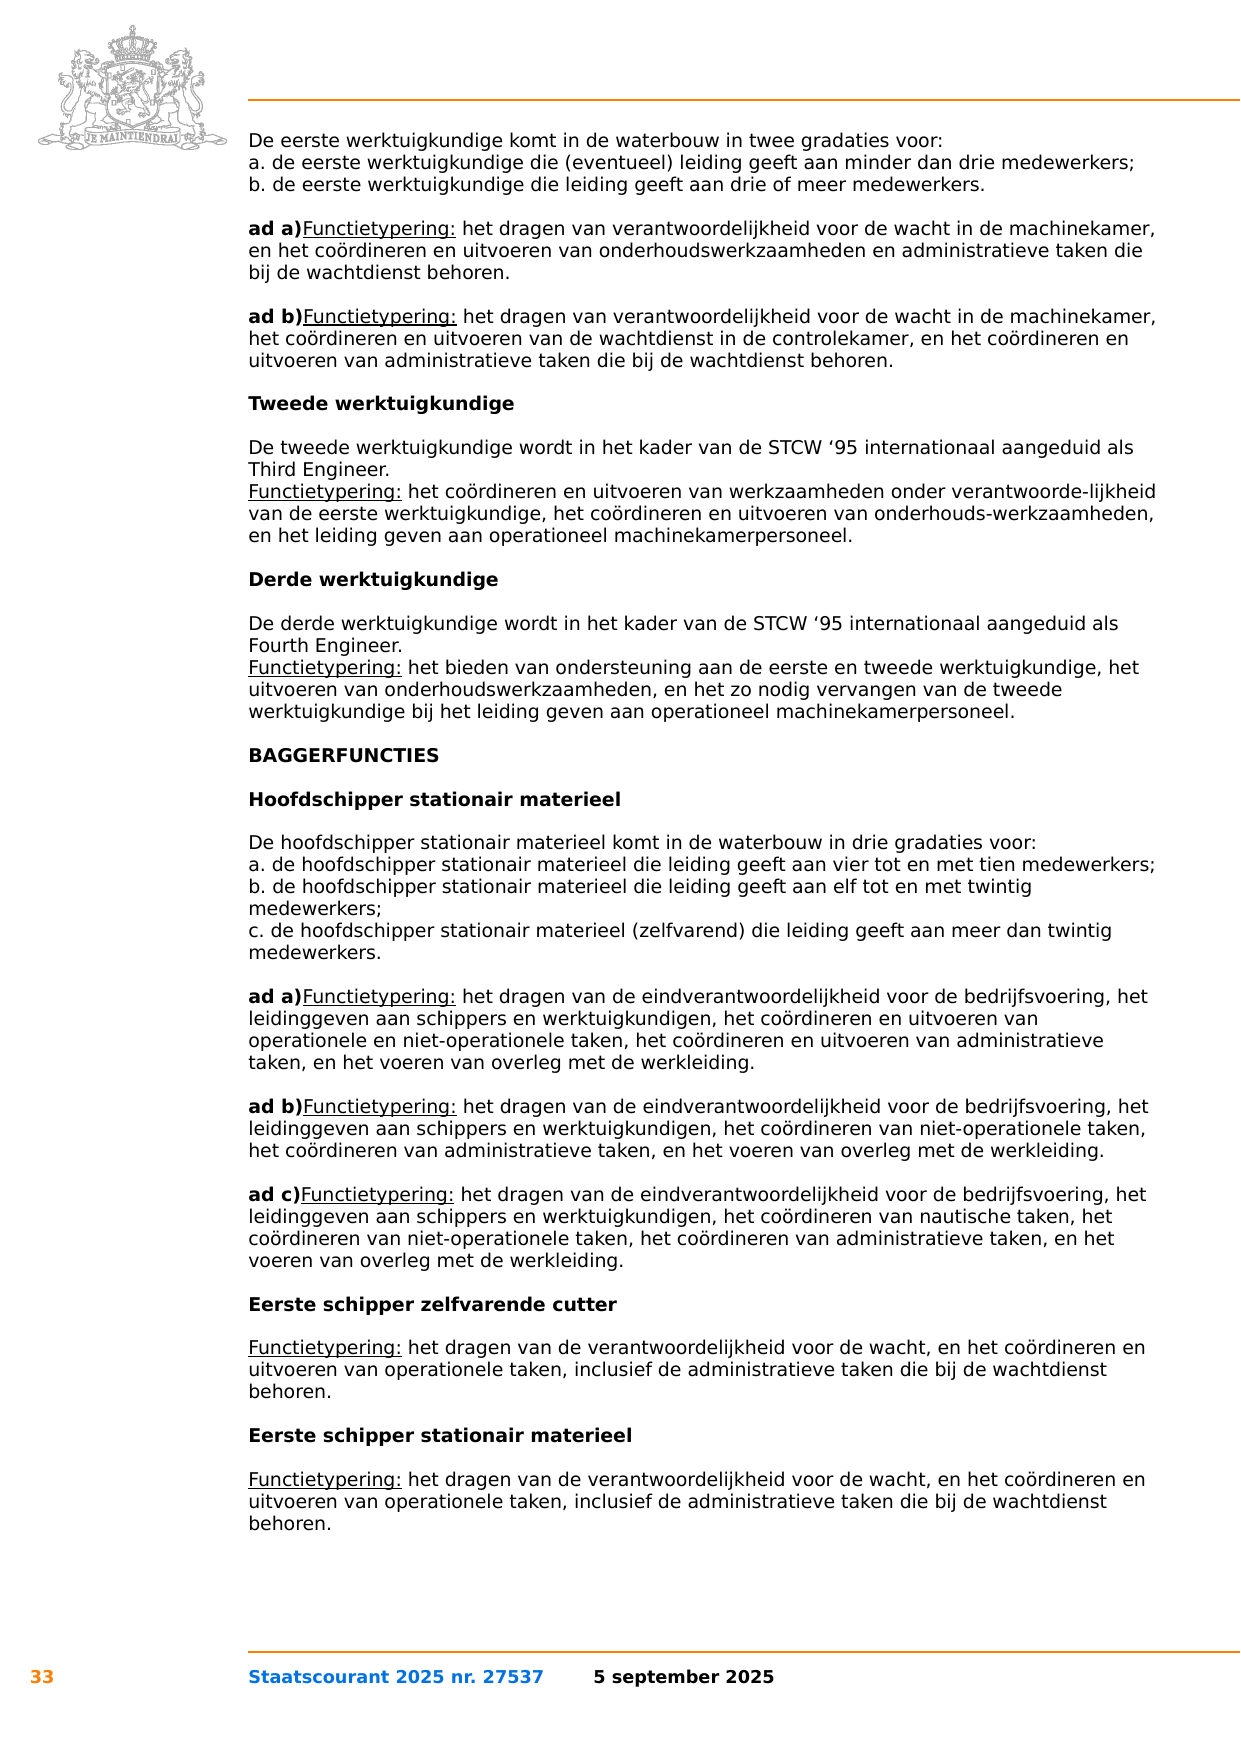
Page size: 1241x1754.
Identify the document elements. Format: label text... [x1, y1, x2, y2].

picture [38, 25, 227, 150]
subtitle Tweede werktuigkundige [248, 393, 1163, 415]
text Functietypering: het dragen van de verantwoordelijkheid voor de wacht, en het coördineren en uitvoeren van operationele taken, inclusief de administratieve taken die bij de wachtdienst behoren. [248, 1469, 1163, 1535]
subtitle Derde werktuigkundige [248, 569, 1163, 591]
text ad a)Functietypering: het dragen van de eindverantwoordelijkheid voor de bedrijfsvoering, het leidinggeven aan schippers en werktuigkundigen, het coördineren en uitvoeren van operationele en niet-operationele taken, het coördineren en uitvoeren van administratieve taken, en het voeren van overleg met de werkleiding. [248, 986, 1163, 1074]
text Functietypering: het bieden van ondersteuning aan de eerste en tweede werktuigkundige, het uitvoeren van onderhoudswerkzaamheden, en het zo nodig vervangen van de tweede werktuigkundige bij het leiding geven aan operationeel machinekamerpersoneel. [248, 657, 1163, 723]
text De eerste werktuigkundige komt in de waterbouw in twee gradaties voor: [248, 130, 1163, 152]
text De hoofdschipper stationair materieel komt in de waterbouw in drie gradaties voor: [248, 832, 1163, 854]
text Functietypering: het coördineren en uitvoeren van werkzaamheden onder verantwoorde-lijkheid van de eerste werktuigkundige, het coördineren en uitvoeren van onderhouds-werkzaamheden, en het leiding geven aan operationeel machinekamerpersoneel. [248, 481, 1163, 547]
text ad a)Functietypering: het dragen van verantwoordelijkheid voor de wacht in de machinekamer, en het coördineren en uitvoeren van onderhoudswerkzaamheden en administratieve taken die bij de wachtdienst behoren. [248, 218, 1163, 284]
subtitle BAGGERFUNCTIES [248, 744, 1163, 767]
subtitle Hoofdschipper stationair materieel [248, 788, 1163, 810]
text b. de hoofdschipper stationair materieel die leiding geeft aan elf tot en met twintig medewerkers; [248, 876, 1163, 920]
text a. de eerste werktuigkundige die (eventueel) leiding geeft aan minder dan drie medewerkers; [248, 152, 1163, 174]
text ad b)Functietypering: het dragen van de eindverantwoordelijkheid voor de bedrijfsvoering, het leidinggeven aan schippers en werktuigkundigen, het coördineren van niet-operationele taken, het coördineren van administratieve taken, en het voeren van overleg met de werkleiding. [248, 1096, 1163, 1162]
text ad b)Functietypering: het dragen van verantwoordelijkheid voor de wacht in de machinekamer, het coördineren en uitvoeren van de wachtdienst in de controlekamer, en het coördineren en uitvoeren van administratieve taken die bij de wachtdienst behoren. [248, 306, 1163, 371]
text De derde werktuigkundige wordt in het kader van de STCW ‘95 internationaal aangeduid als Fourth Engineer. [248, 613, 1163, 657]
text a. de hoofdschipper stationair materieel die leiding geeft aan vier tot en met tien medewerkers; [248, 854, 1163, 876]
subtitle Eerste schipper zelfvarende cutter [248, 1293, 1163, 1315]
text De tweede werktuigkundige wordt in het kader van de STCW ‘95 internationaal aangeduid als Third Engineer. [248, 437, 1163, 481]
subtitle Eerste schipper stationair materieel [248, 1425, 1163, 1447]
text b. de eerste werktuigkundige die leiding geeft aan drie of meer medewerkers. [248, 174, 1163, 196]
text ad c)Functietypering: het dragen van de eindverantwoordelijkheid voor de bedrijfsvoering, het leidinggeven aan schippers en werktuigkundigen, het coördineren van nautische taken, het coördineren van niet-operationele taken, het coördineren van administratieve taken, en het voeren van overleg met de werkleiding. [248, 1184, 1163, 1272]
text Functietypering: het dragen van de verantwoordelijkheid voor de wacht, en het coördineren en uitvoeren van operationele taken, inclusief de administratieve taken die bij de wachtdienst behoren. [248, 1337, 1163, 1403]
text c. de hoofdschipper stationair materieel (zelfvarend) die leiding geeft aan meer dan twintig medewerkers. [248, 920, 1163, 964]
